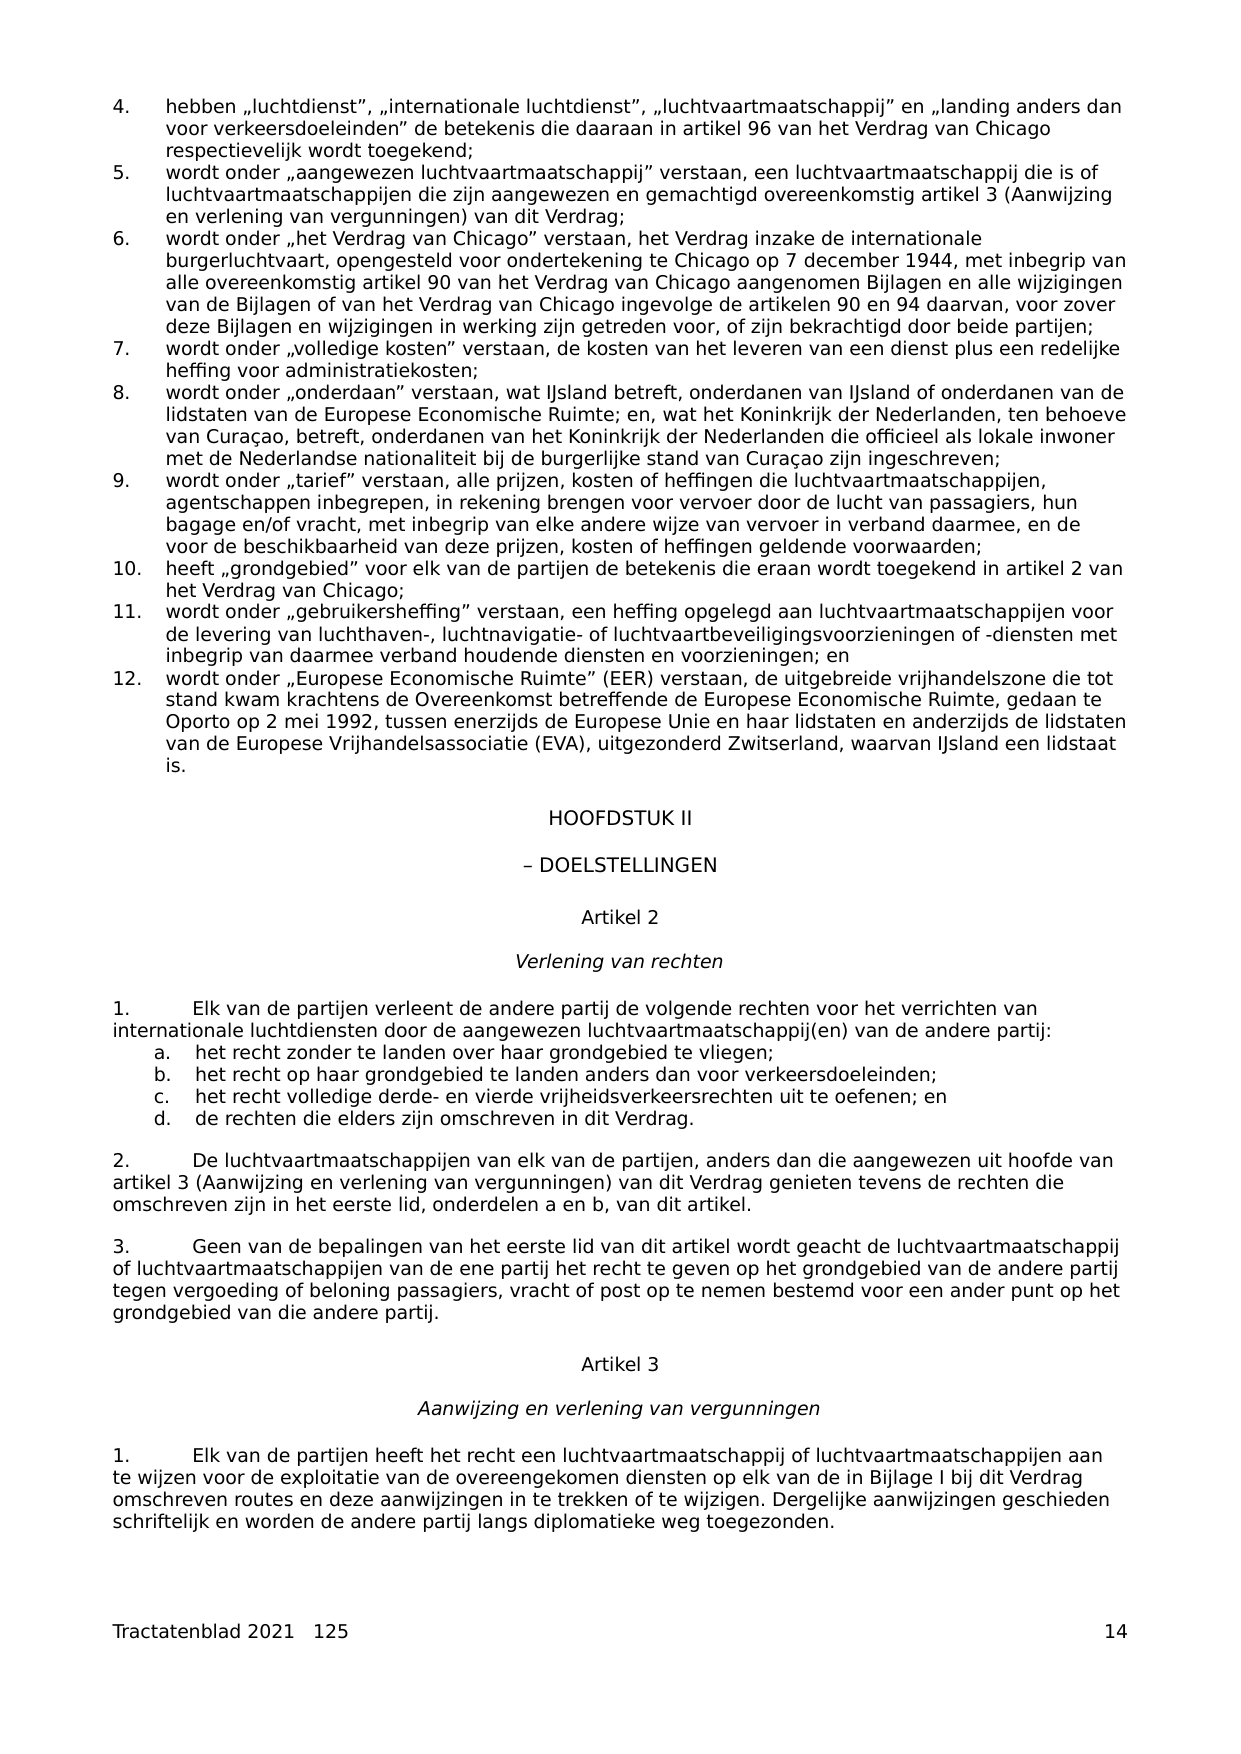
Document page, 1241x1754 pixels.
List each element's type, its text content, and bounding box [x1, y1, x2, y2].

subtitle Artikel 2 Verlening van rechten [112, 907, 1128, 973]
text b. het recht op haar grondgebied te landen anders dan voor verkeersdoeleinden; [153, 1064, 1128, 1086]
text 1. Elk van de partijen verleent de andere partij de volgende rechten voor het verrichten van internationale luchtdiensten door de aangewezen luchtvaartmaatschappij(en) van de andere partij: [112, 998, 1128, 1042]
subtitle Artikel 3 Aanwijzing en verlening van vergunningen [112, 1354, 1128, 1420]
text 6. wordt onder „het Verdrag van Chicago” verstaan, het Verdrag inzake de internationale burgerluchtvaart, opengesteld voor ondertekening te Chicago op 7 december 1944, met inbegrip van alle overeenkomstig artikel 90 van het Verdrag van Chicago aangenomen Bijlagen en alle wijzigingen van de Bijlagen of van het Verdrag van Chicago ingevolge de artikelen 90 en 94 daarvan, voor zover deze Bijlagen en wijzigingen in werking zijn getreden voor, of zijn bekrachtigd door beide partijen; [112, 228, 1128, 338]
text 10. heeft „grondgebied” voor elk van de partijen de betekenis die eraan wordt toegekend in artikel 2 van het Verdrag van Chicago; [112, 557, 1128, 601]
text 1. Elk van de partijen heeft het recht een luchtvaartmaatschappij of luchtvaartmaatschappijen aan te wijzen voor de exploitatie van de overeengekomen diensten op elk van de in Bijlage I bij dit Verdrag omschreven routes en deze aanwijzingen in te trekken of te wijzigen. Dergelijke aanwijzingen geschieden schriftelijk en worden de andere partij langs diplomatieke weg toegezonden. [112, 1445, 1128, 1533]
text d. de rechten die elders zijn omschreven in dit Verdrag. [153, 1108, 1128, 1130]
text 11. wordt onder „gebruikersheffing” verstaan, een heffing opgelegd aan luchtvaartmaatschappijen voor de levering van luchthaven-, luchtnavigatie- of luchtvaartbeveiligingsvoorzieningen of -diensten met inbegrip van daarmee verband houdende diensten en voorzieningen; en [112, 601, 1128, 667]
text 2. De luchtvaartmaatschappijen van elk van de partijen, anders dan die aangewezen uit hoofde van artikel 3 (Aanwijzing en verlening van vergunningen) van dit Verdrag genieten tevens de rechten die omschreven zijn in het eerste lid, onderdelen a en b, van dit artikel. [112, 1150, 1128, 1216]
text 12. wordt onder „Europese Economische Ruimte” (EER) verstaan, de uitgebreide vrijhandelszone die tot stand kwam krachtens de Overeenkomst betreffende de Europese Economische Ruimte, gedaan te Oporto op 2 mei 1992, tussen enerzijds de Europese Unie en haar lidstaten en anderzijds de lidstaten van de Europese Vrijhandelsassociatie (EVA), uitgezonderd Zwitserland, waarvan IJsland een lidstaat is. [112, 667, 1128, 777]
text 7. wordt onder „volledige kosten” verstaan, de kosten van het leveren van een dienst plus een redelijke heffing voor administratiekosten; [112, 338, 1128, 382]
text 5. wordt onder „aangewezen luchtvaartmaatschappij” verstaan, een luchtvaartmaatschappij die is of luchtvaartmaatschappijen die zijn aangewezen en gemachtigd overeenkomstig artikel 3 (Aanwijzing en verlening van vergunningen) van dit Verdrag; [112, 162, 1128, 228]
text c. het recht volledige derde- en vierde vrijheidsverkeersrechten uit te oefenen; en [153, 1086, 1128, 1108]
text a. het recht zonder te landen over haar grondgebied te vliegen; [153, 1042, 1128, 1064]
text 4. hebben „luchtdienst”, „internationale luchtdienst”, „luchtvaartmaatschappij” en „landing anders dan voor verkeersdoeleinden” de betekenis die daaraan in artikel 96 van het Verdrag van Chicago respectievelijk wordt toegekend; [112, 96, 1128, 162]
text 8. wordt onder „onderdaan” verstaan, wat IJsland betreft, onderdanen van IJsland of onderdanen van de lidstaten van de Europese Economische Ruimte; en, wat het Koninkrijk der Nederlanden, ten behoeve van Curaçao, betreft, onderdanen van het Koninkrijk der Nederlanden die officieel als lokale inwoner met de Nederlandse nationaliteit bij de burgerlijke stand van Curaçao zijn ingeschreven; [112, 382, 1128, 469]
text 3. Geen van de bepalingen van het eerste lid van dit artikel wordt geacht de luchtvaartmaatschappij of luchtvaartmaatschappijen van de ene partij het recht te geven op het grondgebied van de andere partij tegen vergoeding of beloning passagiers, vracht of post op te nemen bestemd voor een ander punt op het grondgebied van die andere partij. [112, 1236, 1128, 1324]
text 9. wordt onder „tarief” verstaan, alle prijzen, kosten of heffingen die luchtvaartmaatschappijen, agentschappen inbegrepen, in rekening brengen voor vervoer door de lucht van passagiers, hun bagage en/of vracht, met inbegrip van elke andere wijze van vervoer in verband daarmee, en de voor de beschikbaarheid van deze prijzen, kosten of heffingen geldende voorwaarden; [112, 469, 1128, 557]
subtitle HOOFDSTUK II – DOELSTELLINGEN [112, 807, 1128, 877]
